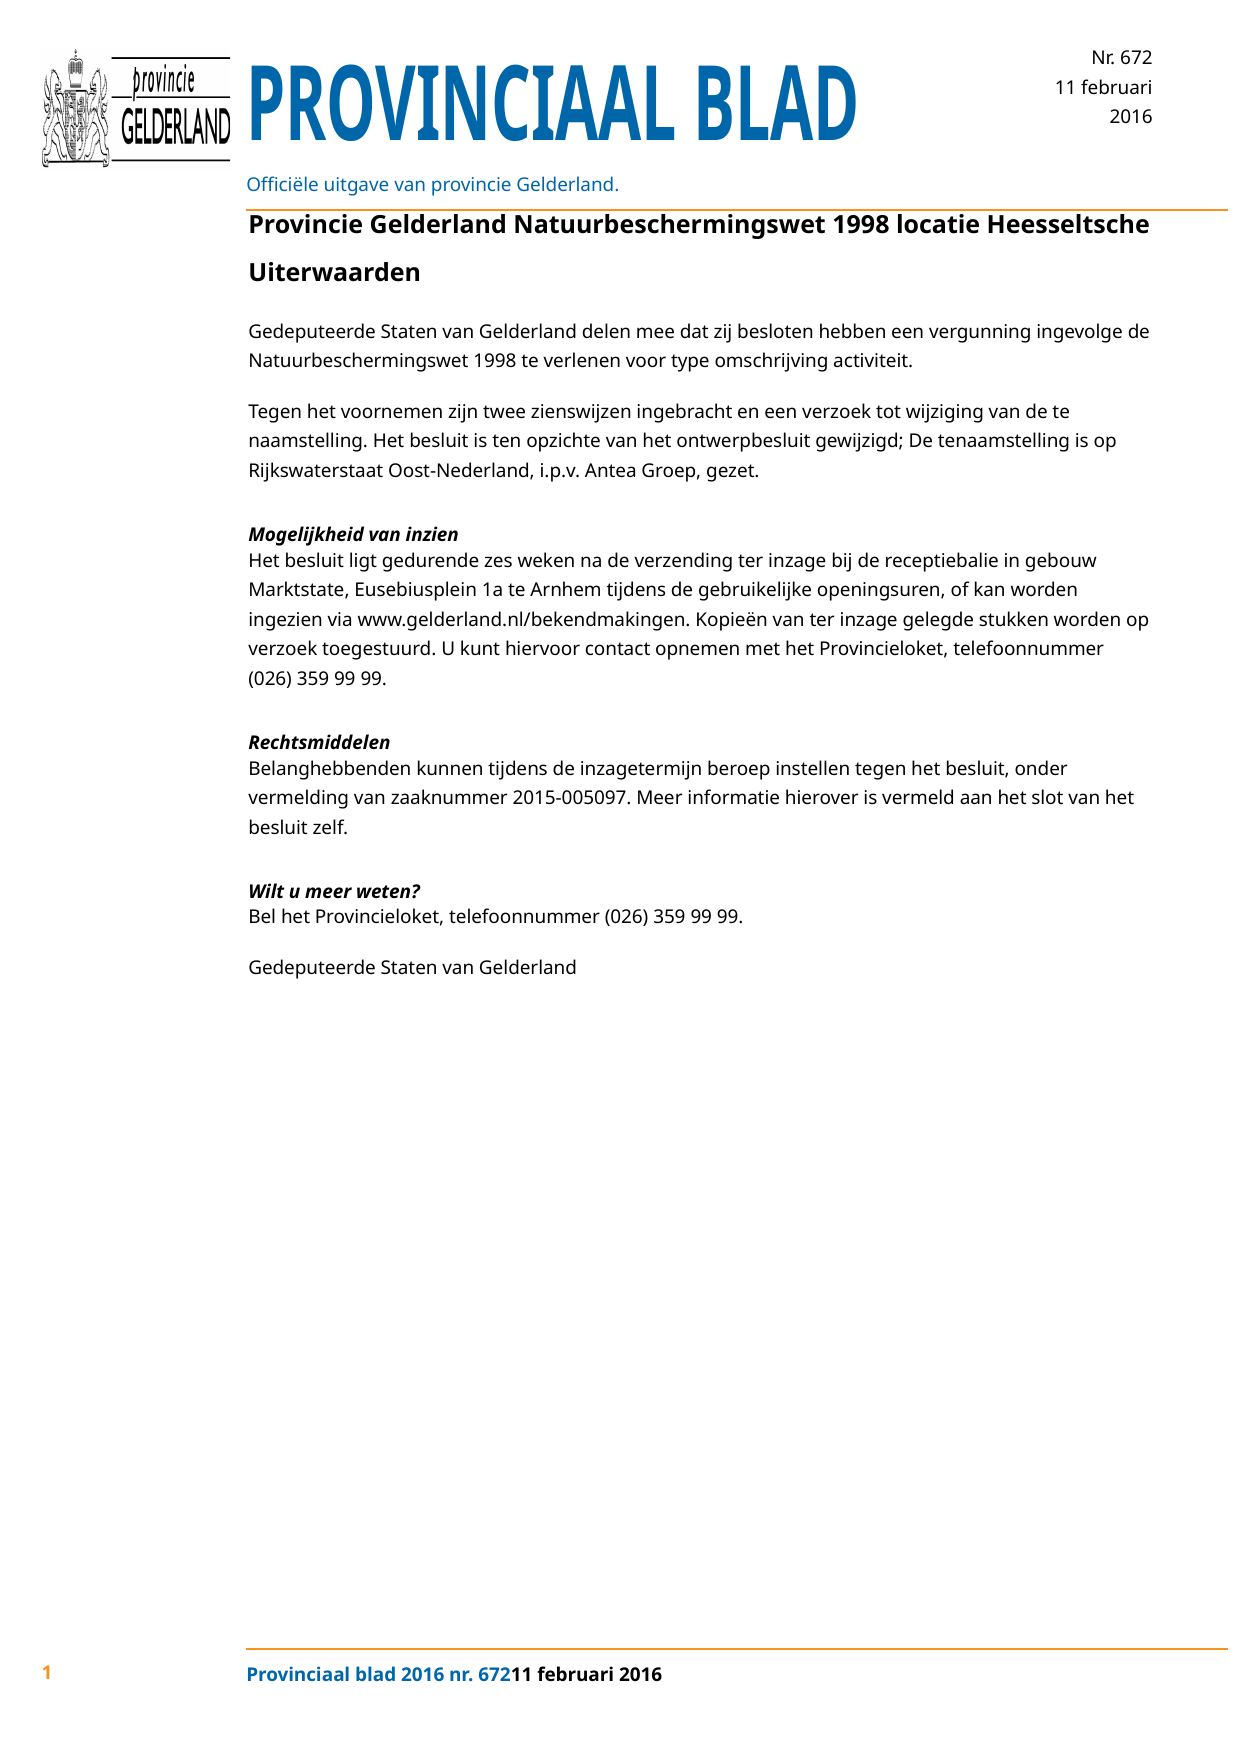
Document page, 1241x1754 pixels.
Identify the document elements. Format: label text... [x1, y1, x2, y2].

picture [41, 47, 231, 172]
text Wilt u meer weten? [248, 878, 1152, 904]
text Tegen het voornemen zijn twee zienswijzen ingebracht en een verzoek tot wijziging van de te naamstelling. Het besluit is ten opzichte van het ontwerpbesluit gewijzigd; De tenaamstelling is op Rijkswaterstaat Oost-Nederland, i.p.v. Antea Groep, gezet. [248, 398, 1152, 483]
text Gedeputeerde Staten van Gelderland [248, 954, 1152, 980]
text Het besluit ligt gedurende zes weken na de verzending ter inzage bij de receptiebalie in gebouw Marktstate, Eusebiusplein 1a te Arnhem tijdens de gebruikelijke openingsuren, of kan worden ingezien via www.gelderland.nl/bekendmakingen. Kopieën van ter inzage gelegde stukken worden op verzoek toegestuurd. U kunt hiervoor contact opnemen met het Provincieloket, telefoonnummer (026) 359 99 99. [248, 547, 1152, 691]
text Bel het Provincieloket, telefoonnummer (026) 359 99 99. [248, 904, 1152, 929]
text Gedeputeerde Staten van Gelderland delen mee dat zij besloten hebben een vergunning ingevolge de Natuurbeschermingswet 1998 te verlenen voor type omschrijving activiteit. [248, 318, 1152, 373]
text Provincie Gelderland Natuurbeschermingswet 1998 locatie Heesseltsche Uiterwaarden [248, 211, 1152, 288]
text Mogelijkheid van inzien [248, 521, 1152, 547]
text Rechtsmiddelen [248, 729, 1152, 755]
text Belanghebbenden kunnen tijdens de inzagetermijn beroep instellen tegen het besluit, onder vermelding van zaaknummer 2015-005097. Meer informatie hierover is vermeld aan het slot van het besluit zelf. [248, 755, 1152, 840]
